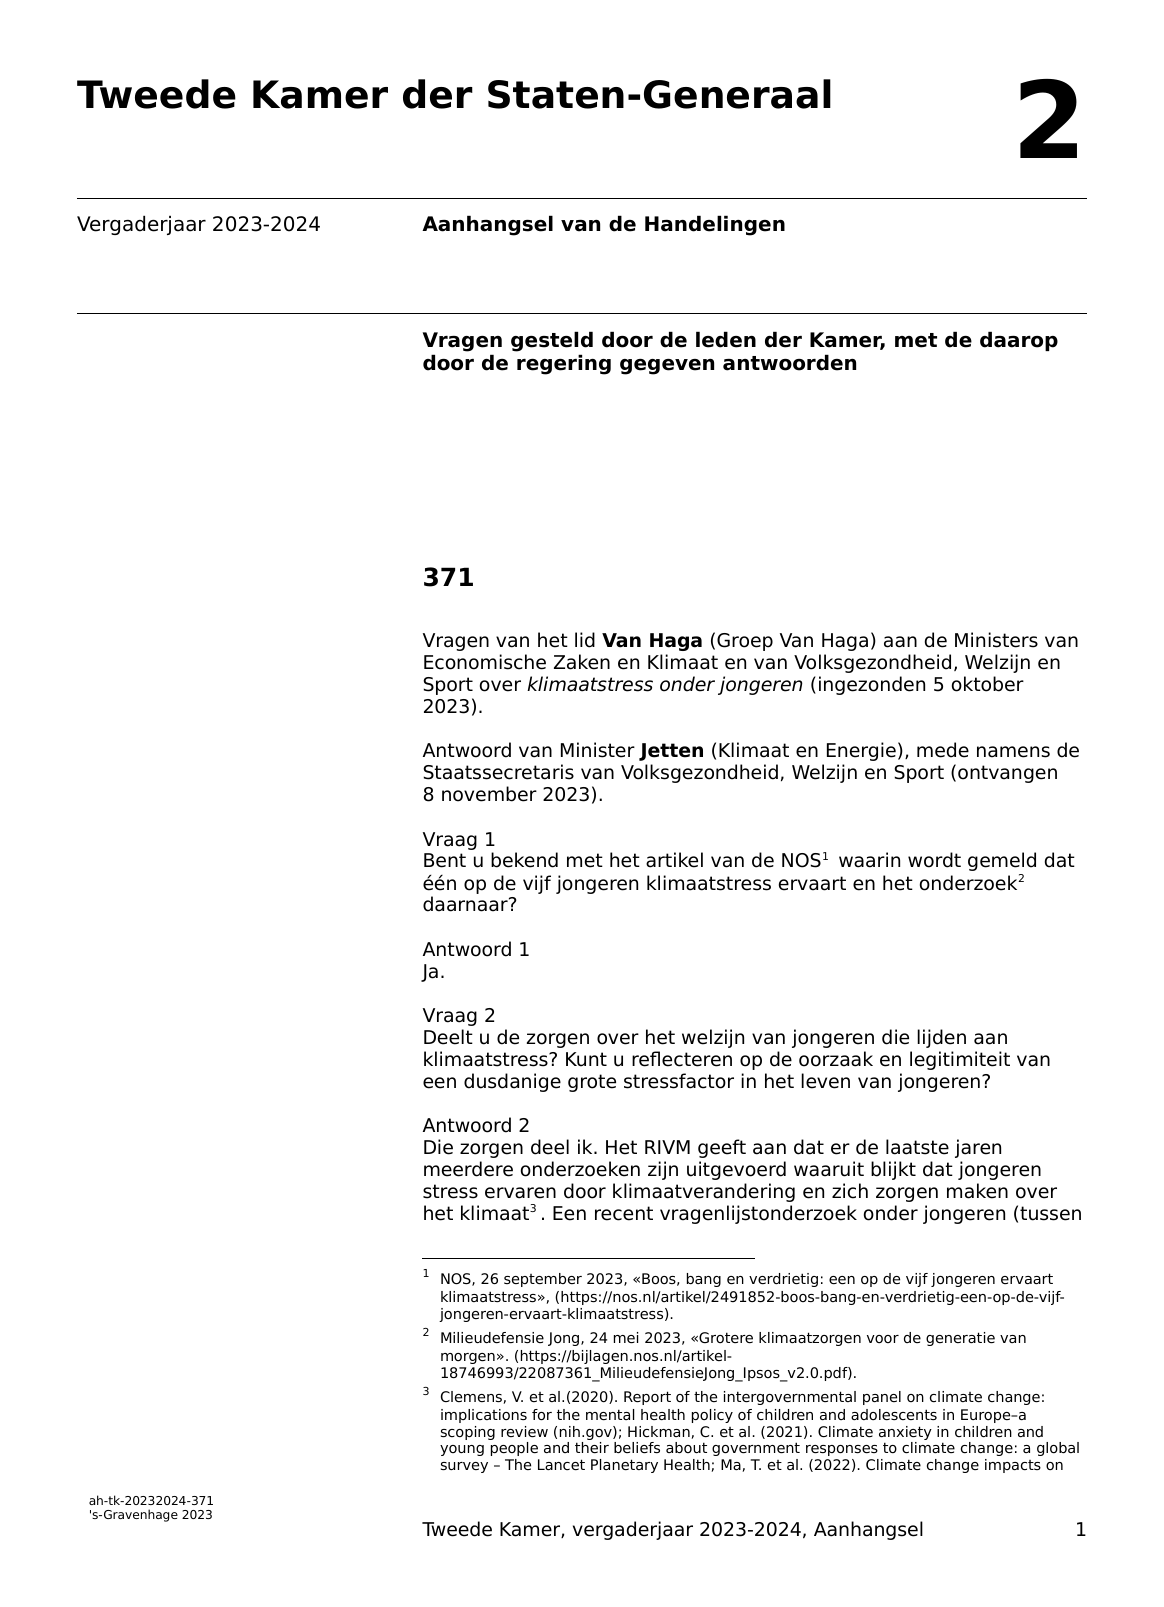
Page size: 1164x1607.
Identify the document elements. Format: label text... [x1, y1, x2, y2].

table_header 2 [886, 59, 1087, 198]
text Clemens, V. et al.(2020). Report of the intergovernmental panel on climate change: implications for the mental health policy of children and adolescents in Europe–a scoping review (nih.gov); Hickman, C. et al. (2021). Climate anxiety in children and young people and their beliefs about government responses to climate change: a global survey – The Lancet Planetary Health; Ma, T. et al. (2022). Climate change impacts on [422, 1385, 1087, 1474]
table_cell Aanhangsel van de Handelingen [422, 199, 1087, 313]
text 371 [422, 563, 1087, 592]
text Vraag 1 [422, 828, 1087, 850]
table_header Tweede Kamer der Staten-Generaal [77, 59, 886, 198]
table_cell [77, 314, 422, 375]
text Ja. [422, 961, 1087, 982]
text Bent u bekend met het artikel van de NOS waarin wordt gemeld dat één op de vijf jongeren klimaatstress ervaart en het onderzoek daarnaar? [422, 850, 1087, 916]
text Vraag 2 [422, 1005, 1087, 1027]
text Antwoord 2 [422, 1115, 1087, 1137]
text ah-tk-20232024-371 [88, 1494, 323, 1508]
text NOS, 26 september 2023, «Boos, bang en verdrietig: een op de vijf jongeren ervaart klimaatstress», (https://nos.nl/artikel/2491852-boos-bang-en-verdrietig-een-op-de-vijf-jongeren-ervaart-klimaatstress). [422, 1267, 1087, 1323]
text Deelt u de zorgen over het welzijn van jongeren die lijden aan klimaatstress? Kunt u reflecteren op de oorzaak en legitimiteit van een dusdanige grote stressfactor in het leven van jongeren? [422, 1027, 1087, 1093]
text Antwoord van Minister Jetten (Klimaat en Energie), mede namens de Staatssecretaris van Volksgezondheid, Welzijn en Sport (ontvangen 8 november 2023). [422, 740, 1087, 806]
text Die zorgen deel ik. Het RIVM geeft aan dat er de laatste jaren meerdere onderzoeken zijn uitgevoerd waaruit blijkt dat jongeren stress ervaren door klimaatverandering en zich zorgen maken over het klimaat. Een recent vragenlijstonderzoek onder jongeren (tussen [422, 1137, 1087, 1225]
text 's-Gravenhage 2023 [88, 1508, 323, 1522]
text Antwoord 1 [422, 938, 1087, 961]
text Vragen van het lid Van Haga (Groep Van Haga) aan de Ministers van Economische Zaken en Klimaat en van Volksgezondheid, Welzijn en Sport over klimaatstress onder jongeren (ingezonden 5 oktober 2023). [422, 630, 1087, 718]
text Milieudefensie Jong, 24 mei 2023, «Grotere klimaatzorgen voor de generatie van morgen». (https://bijlagen.nos.nl/artikel-18746993/22087361_MilieudefensieJong_Ipsos_v2.0.pdf). [422, 1326, 1087, 1382]
table_cell Vergaderjaar 2023-2024 [77, 199, 422, 313]
table_cell Vragen gesteld door de leden der Kamer, met de daarop door de regering gegeven antwoorden [422, 314, 1087, 375]
